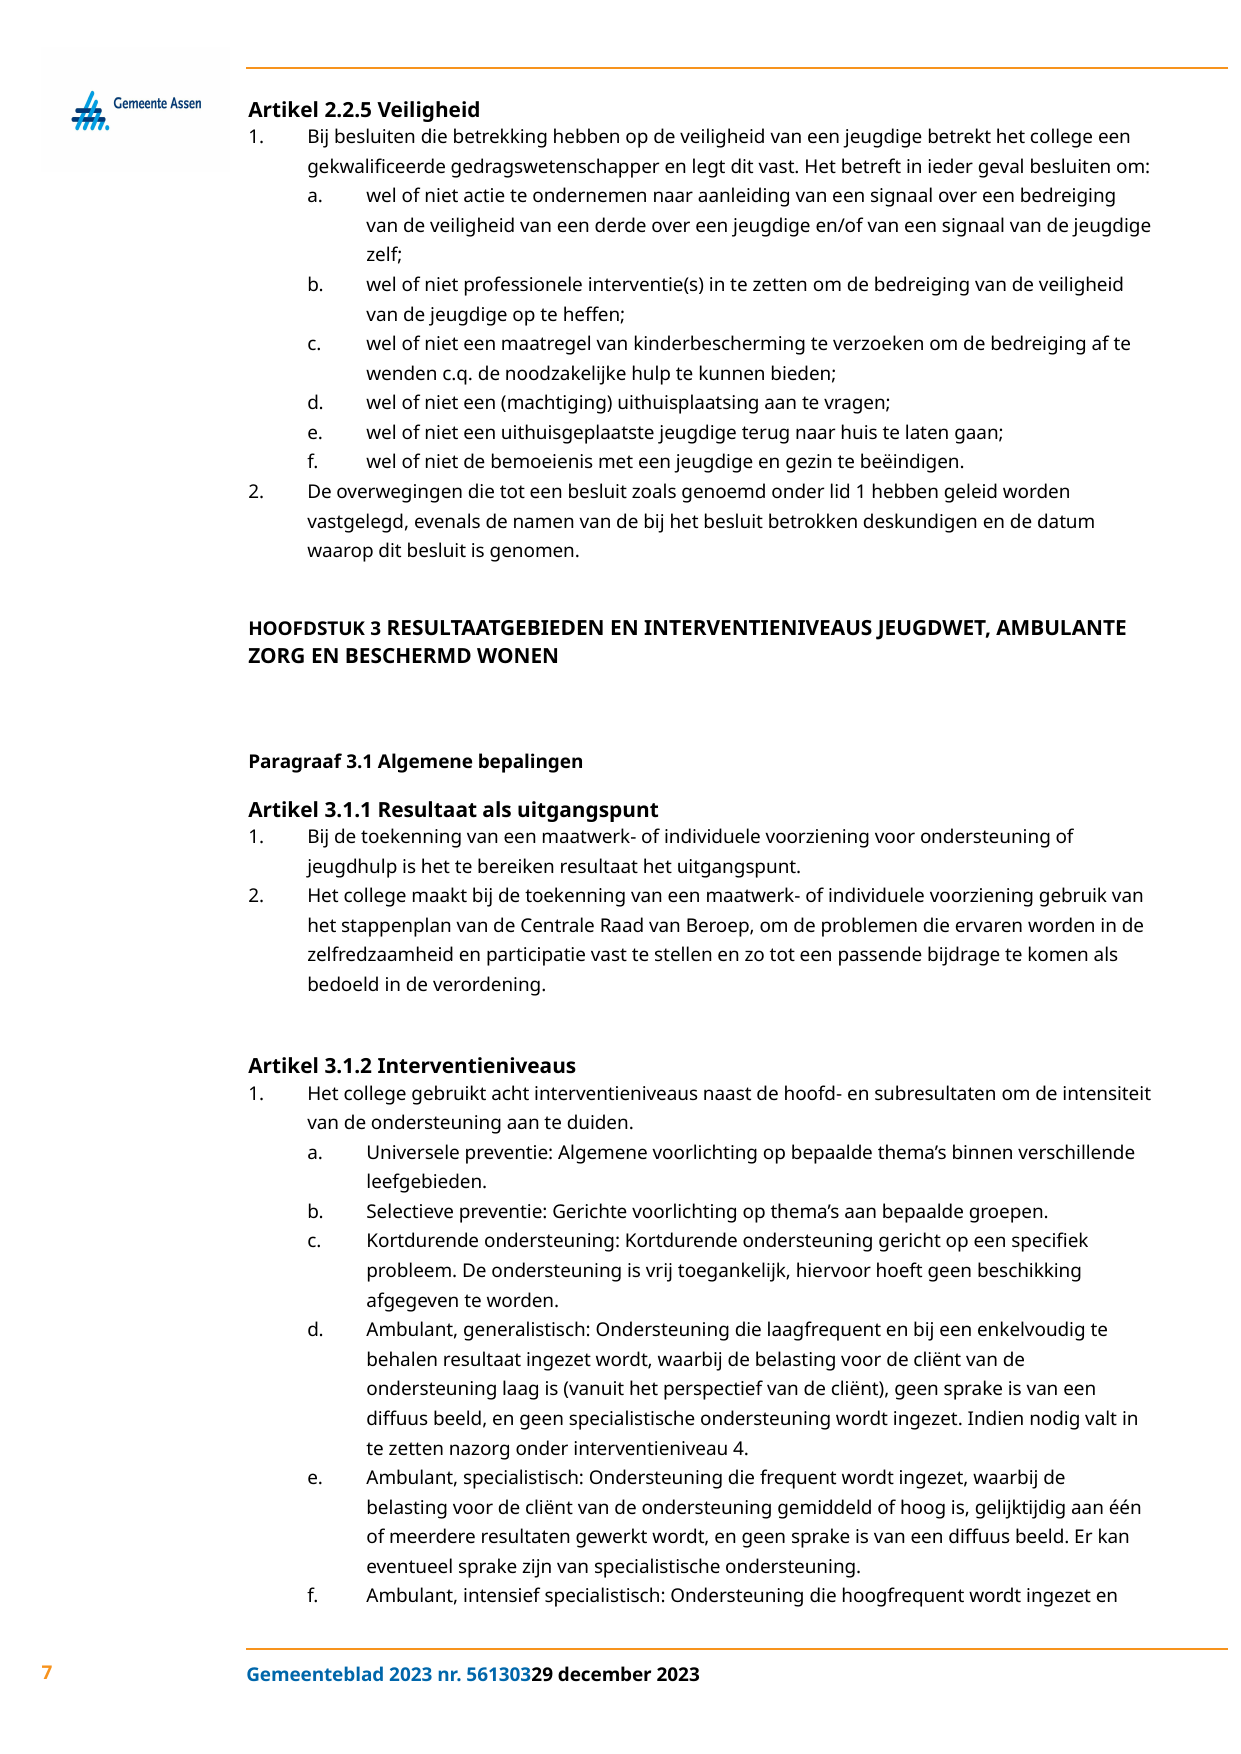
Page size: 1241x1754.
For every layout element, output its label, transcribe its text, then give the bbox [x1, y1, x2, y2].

list wel of niet een uithuisgeplaatste jeugdige terug naar huis te laten gaan; [307, 419, 1152, 445]
list wel of niet professionele interventie(s) in te zetten om de bedreiging van de veiligheid van de jeugdige op te heffen; [307, 271, 1152, 326]
text HOOFDSTUK 3 RESULTAATGEBIEDEN EN INTERVENTIENIVEAUS JEUGDWET, AMBULANTE ZORG EN BESCHERMD WONEN [248, 613, 1152, 669]
list Kortdurende ondersteuning: Kortdurende ondersteuning gericht op een specifiek probleem. De ondersteuning is vrij toegankelijk, hiervoor hoeft geen beschikking afgegeven te worden. [307, 1228, 1152, 1312]
list wel of niet een maatregel van kinderbescherming te verzoeken om de bedreiging af te wenden c.q. de noodzakelijke hulp te kunnen bieden; [307, 330, 1152, 386]
picture [41, 47, 231, 172]
text Artikel 3.1.1 Resultaat als uitgangspunt [248, 795, 1152, 823]
list Bij de toekenning van een maatwerk- of individuele voorziening voor ondersteuning of jeugdhulp is het te bereiken resultaat het uitgangspunt. [248, 823, 1152, 879]
list wel of niet de bemoeienis met een jeugdige en gezin te beëindigen. [307, 449, 1152, 474]
list Ambulant, generalistisch: Ondersteuning die laagfrequent en bij een enkelvoudig te behalen resultaat ingezet wordt, waarbij de belasting voor de cliënt van de ondersteuning laag is (vanuit het perspectief van de cliënt), geen sprake is van een diffuus beeld, en geen specialistische ondersteuning wordt ingezet. Indien nodig valt in te zetten nazorg onder interventieniveau 4. [307, 1316, 1152, 1460]
text Artikel 3.1.2 Interventieniveaus [248, 1051, 1152, 1080]
list wel of niet een (machtiging) uithuisplaatsing aan te vragen; [307, 389, 1152, 415]
text Artikel 2.2.5 Veiligheid [248, 95, 1152, 123]
list Universele preventie: Algemene voorlichting op bepaalde thema’s binnen verschillende leefgebieden. [307, 1139, 1152, 1194]
list Ambulant, intensief specialistisch: Ondersteuning die hoogfrequent wordt ingezet en [307, 1583, 1152, 1608]
list Het college maakt bij de toekenning van een maatwerk- of individuele voorziening gebruik van het stappenplan van de Centrale Raad van Beroep, om de problemen die ervaren worden in de zelfredzaamheid en participatie vast te stellen en zo tot een passende bijdrage te komen als bedoeld in de verordening. [248, 882, 1152, 997]
list De overwegingen die tot een besluit zoals genoemd onder lid 1 hebben geleid worden vastgelegd, evenals de namen van de bij het besluit betrokken deskundigen en de datum waarop dit besluit is genomen. [248, 478, 1152, 563]
list Ambulant, specialistisch: Ondersteuning die frequent wordt ingezet, waarbij de belasting voor de cliënt van de ondersteuning gemiddeld of hoog is, gelijktijdig aan één of meerdere resultaten gewerkt wordt, en geen sprake is van een diffuus beeld. Er kan eventueel sprake zijn van specialistische ondersteuning. [307, 1464, 1152, 1579]
list wel of niet actie te ondernemen naar aanleiding van een signaal over een bedreiging van de veiligheid van een derde over een jeugdige en/of van een signaal van de jeugdige zelf; [307, 182, 1152, 267]
text Paragraaf 3.1 Algemene bepalingen [248, 748, 1152, 774]
list Het college gebruikt acht interventieniveaus naast de hoofd- en subresultaten om de intensiteit van de ondersteuning aan te duiden. [248, 1080, 1152, 1135]
list Bij besluiten die betrekking hebben op de veiligheid van een jeugdige betrekt het college een gekwalificeerde gedragswetenschapper en legt dit vast. Het betreft in ieder geval besluiten om: [248, 123, 1152, 178]
list Selectieve preventie: Gerichte voorlichting op thema’s aan bepaalde groepen. [307, 1198, 1152, 1224]
